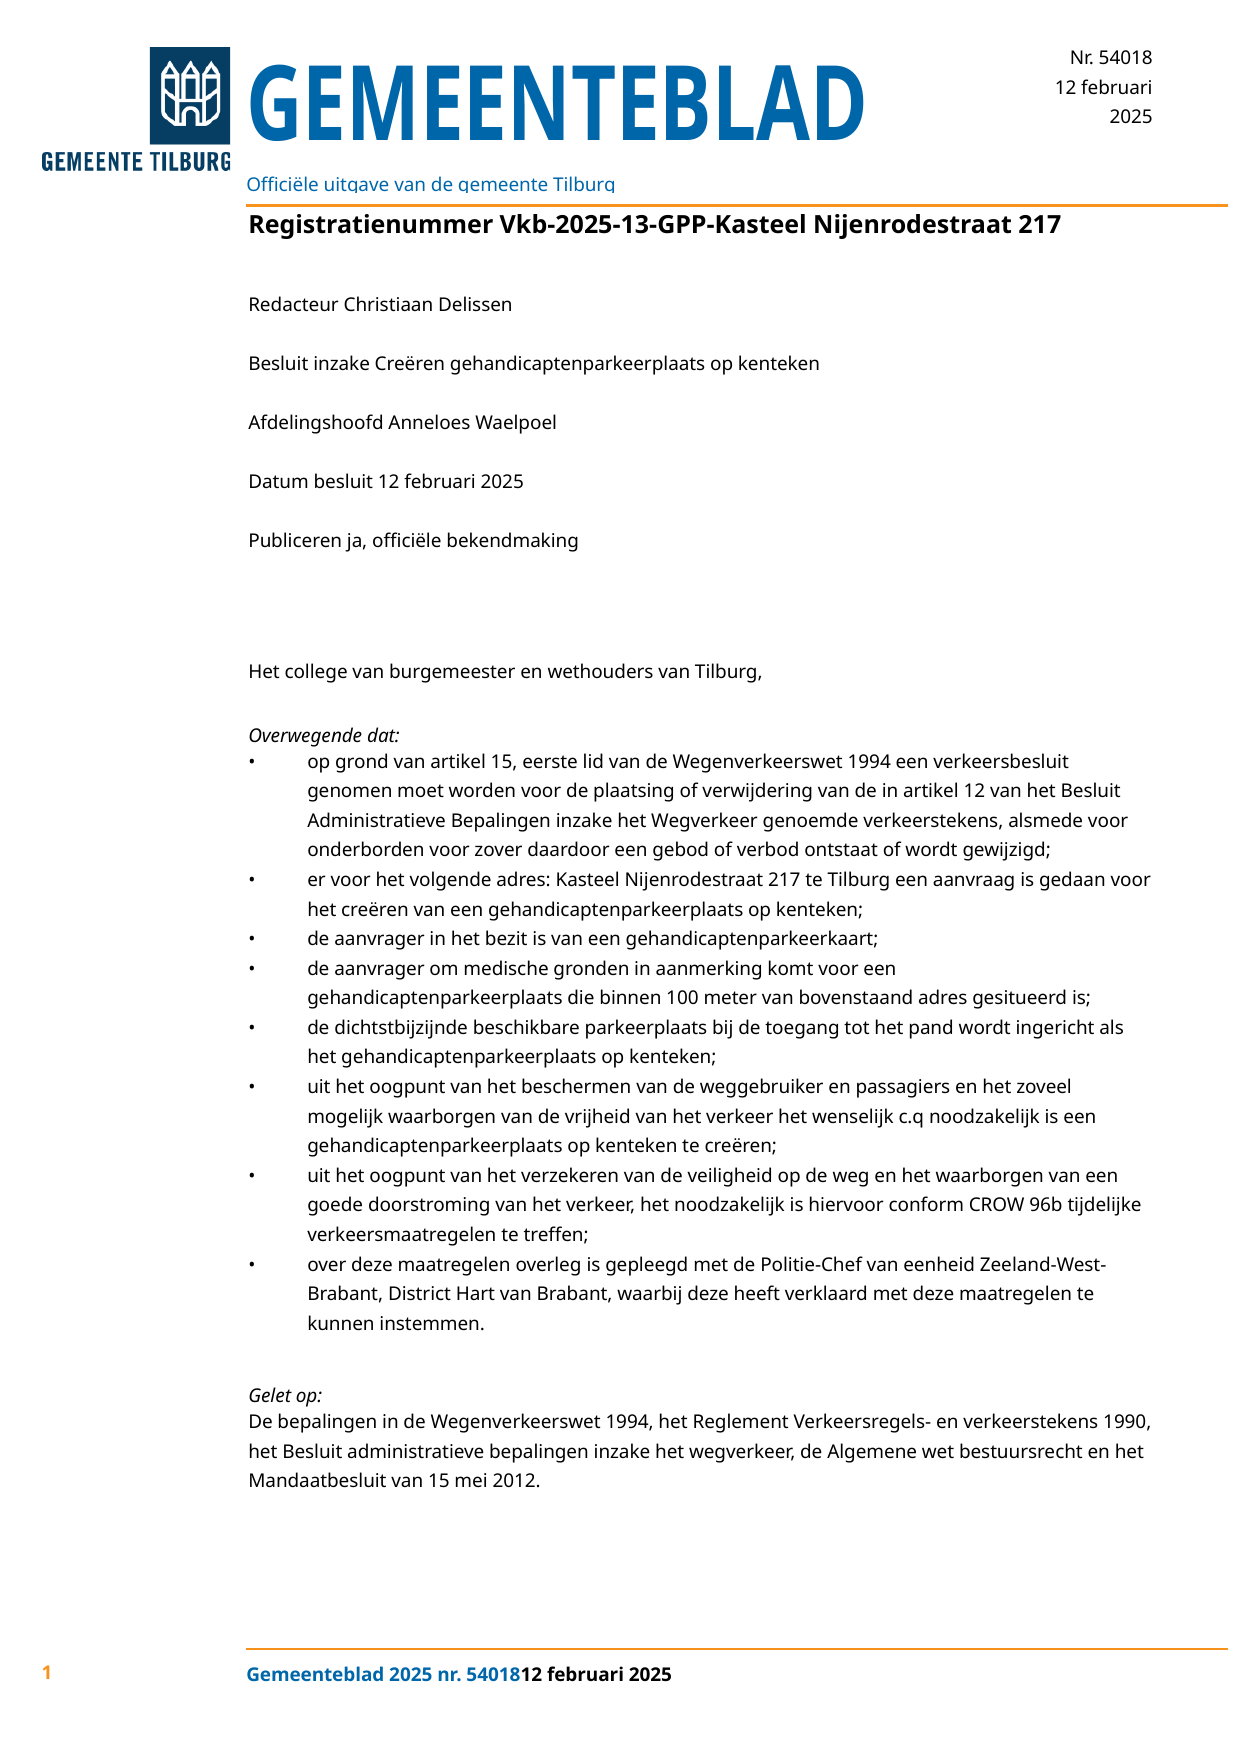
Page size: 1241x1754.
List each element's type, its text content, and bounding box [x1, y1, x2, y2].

list er voor het volgende adres: Kasteel Nijenrodestraat 217 te Tilburg een aanvraag is gedaan voor het creëren van een gehandicaptenparkeerplaats op kenteken; [248, 866, 1152, 921]
picture [41, 47, 231, 172]
text Overwegende dat: [248, 722, 1152, 748]
list uit het oogpunt van het beschermen van de weggebruiker en passagiers en het zoveel mogelijk waarborgen van de vrijheid van het verkeer het wenselijk c.q noodzakelijk is een gehandicaptenparkeerplaats op kenteken te creëren; [248, 1073, 1152, 1158]
text Besluit inzake Creëren gehandicaptenparkeerplaats op kenteken [248, 350, 1152, 376]
text Het college van burgemeester en wethouders van Tilburg, [248, 658, 1152, 684]
text Afdelingshoofd Anneloes Waelpoel [248, 409, 1152, 435]
list de dichtstbijzijnde beschikbare parkeerplaats bij de toegang tot het pand wordt ingericht als het gehandicaptenparkeerplaats op kenteken; [248, 1014, 1152, 1069]
list over deze maatregelen overleg is gepleegd met de Politie-Chef van eenheid Zeeland-West-Brabant, District Hart van Brabant, waarbij deze heeft verklaard met deze maatregelen te kunnen instemmen. [248, 1251, 1152, 1336]
list de aanvrager om medische gronden in aanmerking komt voor een gehandicaptenparkeerplaats die binnen 100 meter van bovenstaand adres gesitueerd is; [248, 955, 1152, 1010]
list de aanvrager in het bezit is van een gehandicaptenparkeerkaart; [248, 925, 1152, 951]
list uit het oogpunt van het verzekeren van de veiligheid op de weg en het waarborgen van een goede doorstroming van het verkeer, het noodzakelijk is hiervoor conform CROW 96b tijdelijke verkeersmaatregelen te treffen; [248, 1162, 1152, 1247]
text Redacteur Christiaan Delissen [248, 291, 1152, 317]
text Datum besluit 12 februari 2025 [248, 468, 1152, 494]
list op grond van artikel 15, eerste lid van de Wegenverkeerswet 1994 een verkeersbesluit genomen moet worden voor de plaatsing of verwijdering van de in artikel 12 van het Besluit Administratieve Bepalingen inzake het Wegverkeer genoemde verkeerstekens, alsmede voor onderborden voor zover daardoor een gebod of verbod ontstaat of wordt gewijzigd; [248, 748, 1152, 862]
text De bepalingen in de Wegenverkeerswet 1994, het Reglement Verkeersregels- en verkeerstekens 1990, het Besluit administratieve bepalingen inzake het wegverkeer, de Algemene wet bestuursrecht en het Mandaatbesluit van 15 mei 2012. [248, 1408, 1152, 1493]
text Registratienummer Vkb-2025-13-GPP-Kasteel Nijenrodestraat 217 [248, 207, 1152, 241]
text Gelet op: [248, 1383, 1152, 1408]
text Publiceren ja, officiële bekendmaking [248, 528, 1152, 553]
